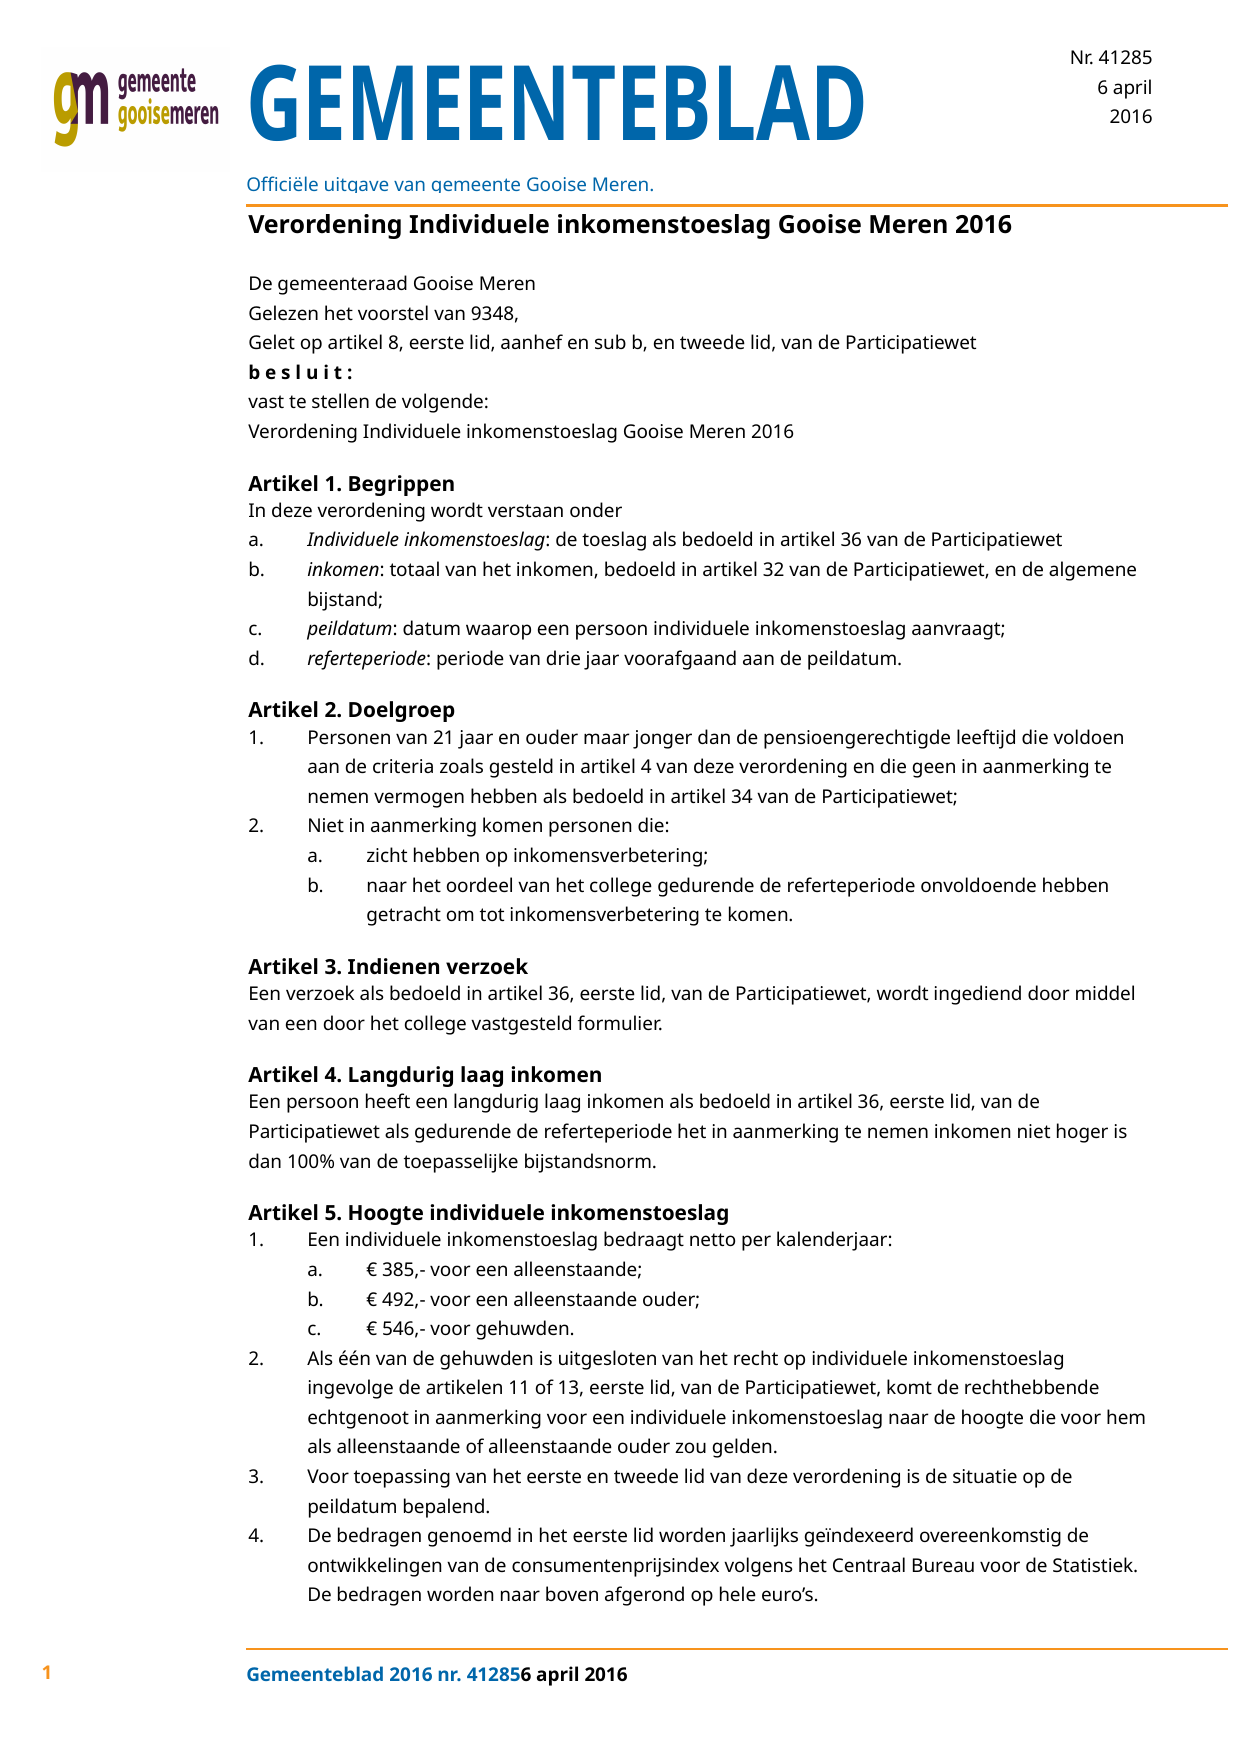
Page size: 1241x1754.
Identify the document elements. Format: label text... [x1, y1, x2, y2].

text Artikel 1. Begrippen [248, 469, 1152, 497]
picture [41, 47, 231, 172]
text Een persoon heeft een langdurig laag inkomen als bedoeld in artikel 36, eerste lid, van de Participatiewet als gedurende de referteperiode het in aanmerking te nemen inkomen niet hoger is dan 100% van de toepasselijke bijstandsnorm. [248, 1089, 1152, 1173]
text Artikel 3. Indienen verzoek [248, 952, 1152, 980]
list naar het oordeel van het college gedurende de referteperiode onvoldoende hebben getracht om tot inkomensverbetering te komen. [307, 872, 1152, 927]
text b e s l u i t : [248, 359, 1152, 385]
list Niet in aanmerking komen personen die: [248, 813, 1152, 838]
list € 492,- voor een alleenstaande ouder; [307, 1286, 1152, 1312]
list € 546,- voor gehuwden. [307, 1315, 1152, 1341]
text Artikel 4. Langdurig laag inkomen [248, 1060, 1152, 1089]
text Gelezen het voorstel van 9348, [248, 300, 1152, 326]
text vast te stellen de volgende: [248, 389, 1152, 414]
list referteperiode: periode van drie jaar voorafgaand aan de peildatum. [248, 645, 1152, 671]
text Een verzoek als bedoeld in artikel 36, eerste lid, van de Participatiewet, wordt ingediend door middel van een door het college vastgesteld formulier. [248, 980, 1152, 1036]
list € 385,- voor een alleenstaande; [307, 1256, 1152, 1282]
text Gelet op artikel 8, eerste lid, aanhef en sub b, en tweede lid, van de Participatiewet [248, 329, 1152, 355]
list inkomen: totaal van het inkomen, bedoeld in artikel 32 van de Participatiewet, en de algemene bijstand; [248, 556, 1152, 612]
list peildatum: datum waarop een persoon individuele inkomenstoeslag aanvraagt; [248, 615, 1152, 641]
text De gemeenteraad Gooise Meren [248, 270, 1152, 296]
list zicht hebben op inkomensverbetering; [307, 842, 1152, 868]
text In deze verordening wordt verstaan onder [248, 497, 1152, 523]
list De bedragen genoemd in het eerste lid worden jaarlijks geïndexeerd overeenkomstig de ontwikkelingen van de consumentenprijsindex volgens het Centraal Bureau voor de Statistiek. De bedragen worden naar boven afgerond op hele euro’s. [248, 1522, 1152, 1607]
text Artikel 5. Hoogte individuele inkomenstoeslag [248, 1198, 1152, 1227]
list Een individuele inkomenstoeslag bedraagt netto per kalenderjaar: [248, 1227, 1152, 1252]
list Personen van 21 jaar en ouder maar jonger dan de pensioengerechtigde leeftijd die voldoen aan de criteria zoals gesteld in artikel 4 van deze verordening en die geen in aanmerking te nemen vermogen hebben als bedoeld in artikel 34 van de Participatiewet; [248, 724, 1152, 809]
text Verordening Individuele inkomenstoeslag Gooise Meren 2016 [248, 418, 1152, 444]
list Als één van de gehuwden is uitgesloten van het recht op individuele inkomenstoeslag ingevolge de artikelen 11 of 13, eerste lid, van de Participatiewet, komt de rechthebbende echtgenoot in aanmerking voor een individuele inkomenstoeslag naar de hoogte die voor hem als alleenstaande of alleenstaande ouder zou gelden. [248, 1345, 1152, 1459]
list Voor toepassing van het eerste en tweede lid van deze verordening is de situatie op de peildatum bepalend. [248, 1463, 1152, 1519]
text Artikel 2. Doelgroep [248, 695, 1152, 724]
text Verordening Individuele inkomenstoeslag Gooise Meren 2016 [248, 207, 1152, 241]
list Individuele inkomenstoeslag: de toeslag als bedoeld in artikel 36 van de Participatiewet [248, 527, 1152, 552]
